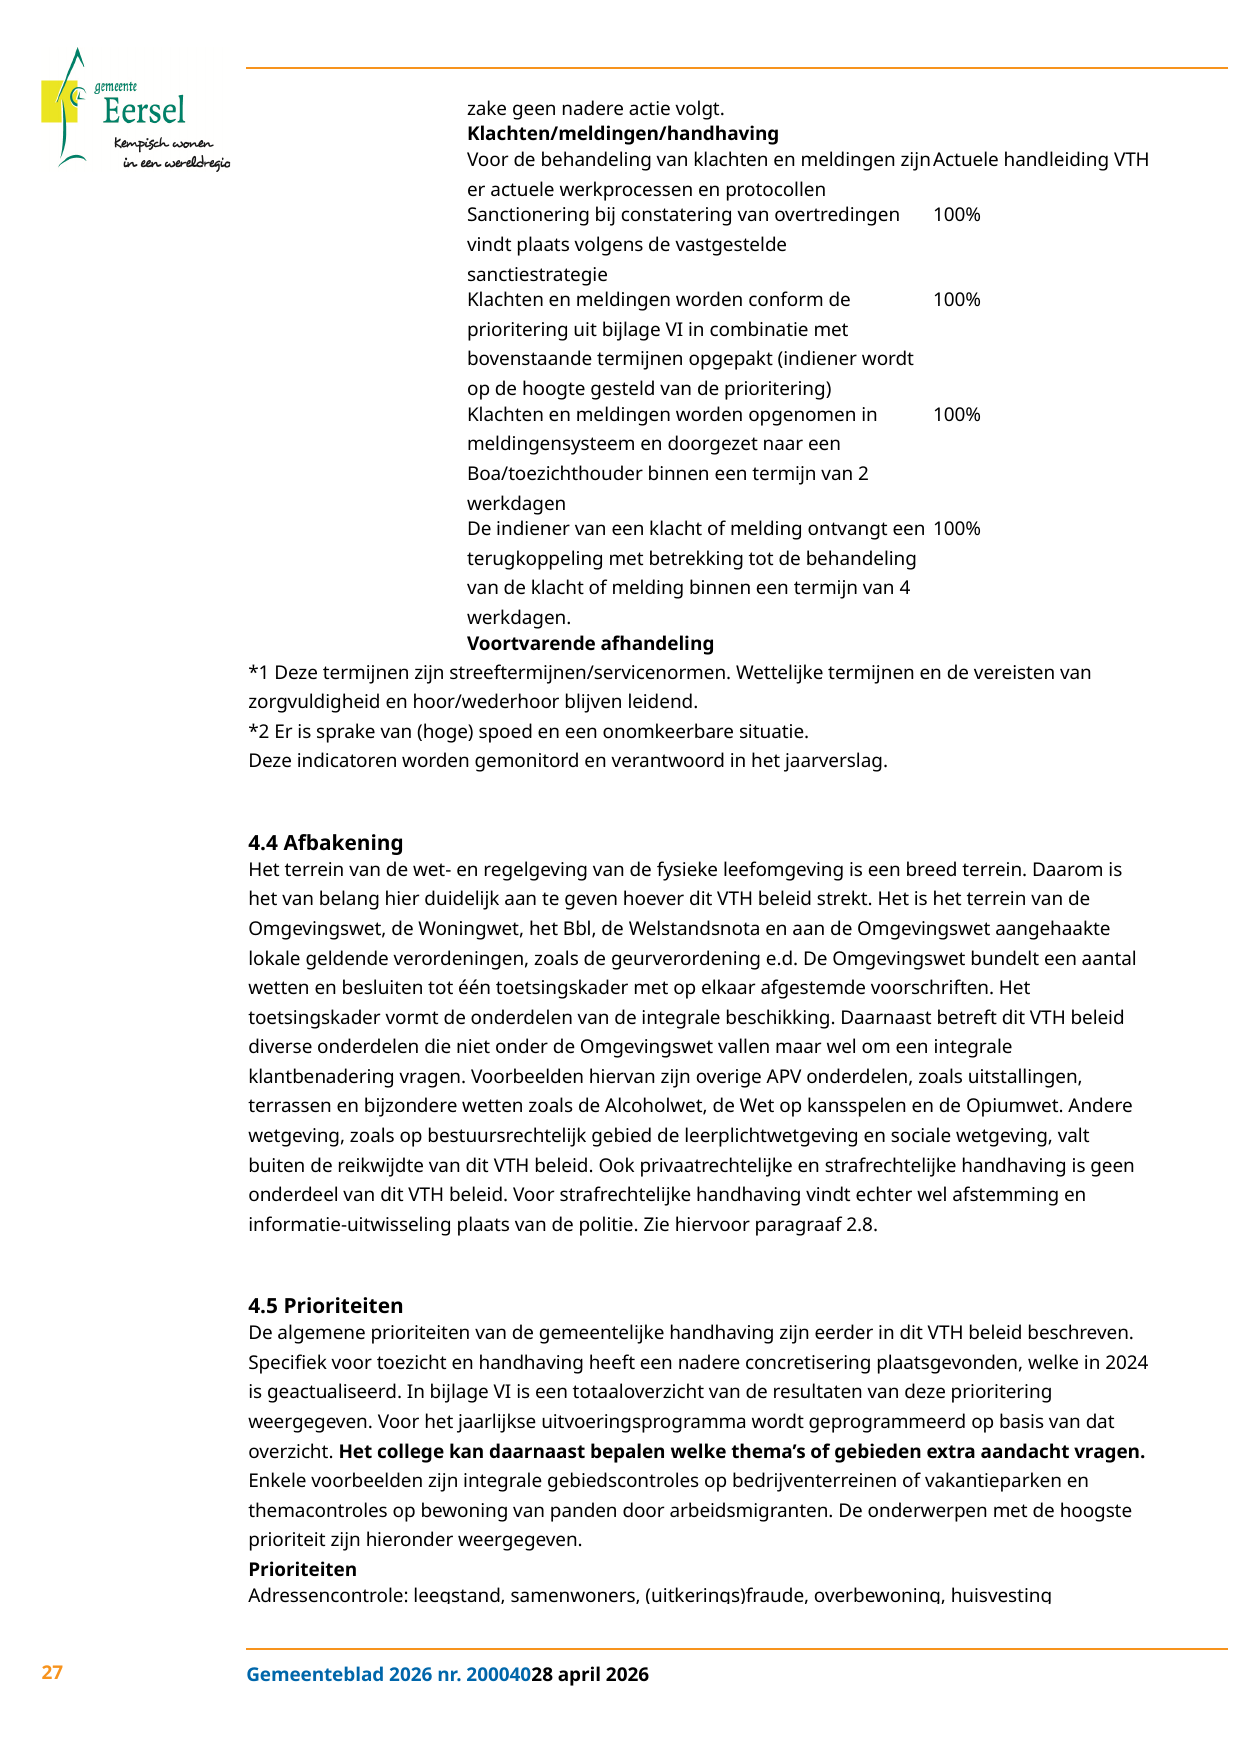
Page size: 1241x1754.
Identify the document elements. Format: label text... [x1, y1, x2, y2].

table_cell De indiener van een klacht of melding ontvangt een terugkoppeling met betrekking tot de behandeling van de klacht of melding binnen een termijn van 4 werkdagen. [467, 515, 933, 630]
table_cell [933, 630, 1152, 656]
text De algemene prioriteiten van de gemeentelijke handhaving zijn eerder in dit VTH beleid beschreven. Specifiek voor toezicht en handhaving heeft een nadere concretisering plaatsgevonden, welke in 2024 is geactualiseerd. In bijlage VI is een totaaloverzicht van de resultaten van deze prioritering weergegeven. Voor het jaarlijkse uitvoeringsprogramma wordt geprogrammeerd op basis van dat overzicht. Het college kan daarnaast bepalen welke thema’s of gebieden extra aandacht vragen. Enkele voorbeelden zijn integrale gebiedscontroles op bedrijventerreinen of vakantieparken en themacontroles op bewoning van panden door arbeidsmigranten. De onderwerpen met de hoogste prioriteit zijn hieronder weergegeven. [248, 1319, 1152, 1552]
table_cell [248, 202, 467, 286]
table_cell Voortvarende afhandeling [467, 630, 933, 656]
table_cell zake geen nadere actie volgt. [467, 95, 933, 121]
table_cell [248, 286, 467, 401]
table_cell 100% [933, 286, 1152, 401]
table_cell [248, 95, 467, 121]
table_cell Klachten en meldingen worden conform de prioritering uit bijlage VI in combinatie met bovenstaande termijnen opgepakt (indiener wordt op de hoogte gesteld van de prioritering) [467, 286, 933, 401]
table_cell Klachten/meldingen/handhaving [467, 121, 933, 146]
text *1 Deze termijnen zijn streeftermijnen/servicenormen. Wettelijke termijnen en de vereisten van zorgvuldigheid en hoor/wederhoor blijven leidend. [248, 659, 1152, 714]
table_cell [933, 121, 1152, 146]
table_cell 100% [933, 401, 1152, 515]
text Het terrein van de wet- en regelgeving van de fysieke leefomgeving is een breed terrein. Daarom is het van belang hier duidelijk aan te geven hoever dit VTH beleid strekt. Het is het terrein van de Omgevingswet, de Woningwet, het Bbl, de Welstandsnota en aan de Omgevingswet aangehaakte lokale geldende verordeningen, zoals de geurverordening e.d. De Omgevingswet bundelt een aantal wetten en besluiten tot één toetsingskader met op elkaar afgestemde voorschriften. Het toetsingskader vormt de onderdelen van de integrale beschikking. Daarnaast betreft dit VTH beleid diverse onderdelen die niet onder de Omgevingswet vallen maar wel om een integrale klantbenadering vragen. Voorbeelden hiervan zijn overige APV onderdelen, zoals uitstallingen, terrassen en bijzondere wetten zoals de Alcoholwet, de Wet op kansspelen en de Opiumwet. Andere wetgeving, zoals op bestuursrechtelijk gebied de leerplichtwetgeving en sociale wetgeving, valt buiten de reikwijdte van dit VTH beleid. Ook privaatrechtelijke en strafrechtelijke handhaving is geen onderdeel van dit VTH beleid. Voor strafrechtelijke handhaving vindt echter wel afstemming en informatie-uitwisseling plaats van de politie. Zie hiervoor paragraaf 2.8. [248, 856, 1152, 1237]
table_cell [248, 401, 467, 515]
picture [41, 47, 231, 172]
table_cell [248, 515, 467, 630]
table_cell [248, 630, 467, 656]
text 4.4 Afbakening [248, 828, 1152, 856]
table_cell Adressencontrole: leegstand, samenwoners, (uitkerings)fraude, overbewoning, huisvesting [248, 1582, 1152, 1604]
table_cell [248, 121, 467, 146]
table_header Prioriteiten [248, 1556, 1152, 1582]
table_cell [933, 95, 1152, 121]
table_cell 100% [933, 515, 1152, 630]
text Deze indicatoren worden gemonitord en verantwoord in het jaarverslag. [248, 748, 1152, 773]
table_cell Klachten en meldingen worden opgenomen in meldingensysteem en doorgezet naar een Boa/toezichthouder binnen een termijn van 2 werkdagen [467, 401, 933, 515]
table_cell Sanctionering bij constatering van overtredingen vindt plaats volgens de vastgestelde sanctiestrategie [467, 202, 933, 286]
text 4.5 Prioriteiten [248, 1291, 1152, 1319]
table_cell Actuele handleiding VTH [933, 146, 1152, 202]
table_cell 100% [933, 202, 1152, 286]
table_cell [248, 146, 467, 202]
table_cell Voor de behandeling van klachten en meldingen zijn er actuele werkprocessen en protocollen [467, 146, 933, 202]
text *2 Er is sprake van (hoge) spoed en een onomkeerbare situatie. [248, 718, 1152, 744]
